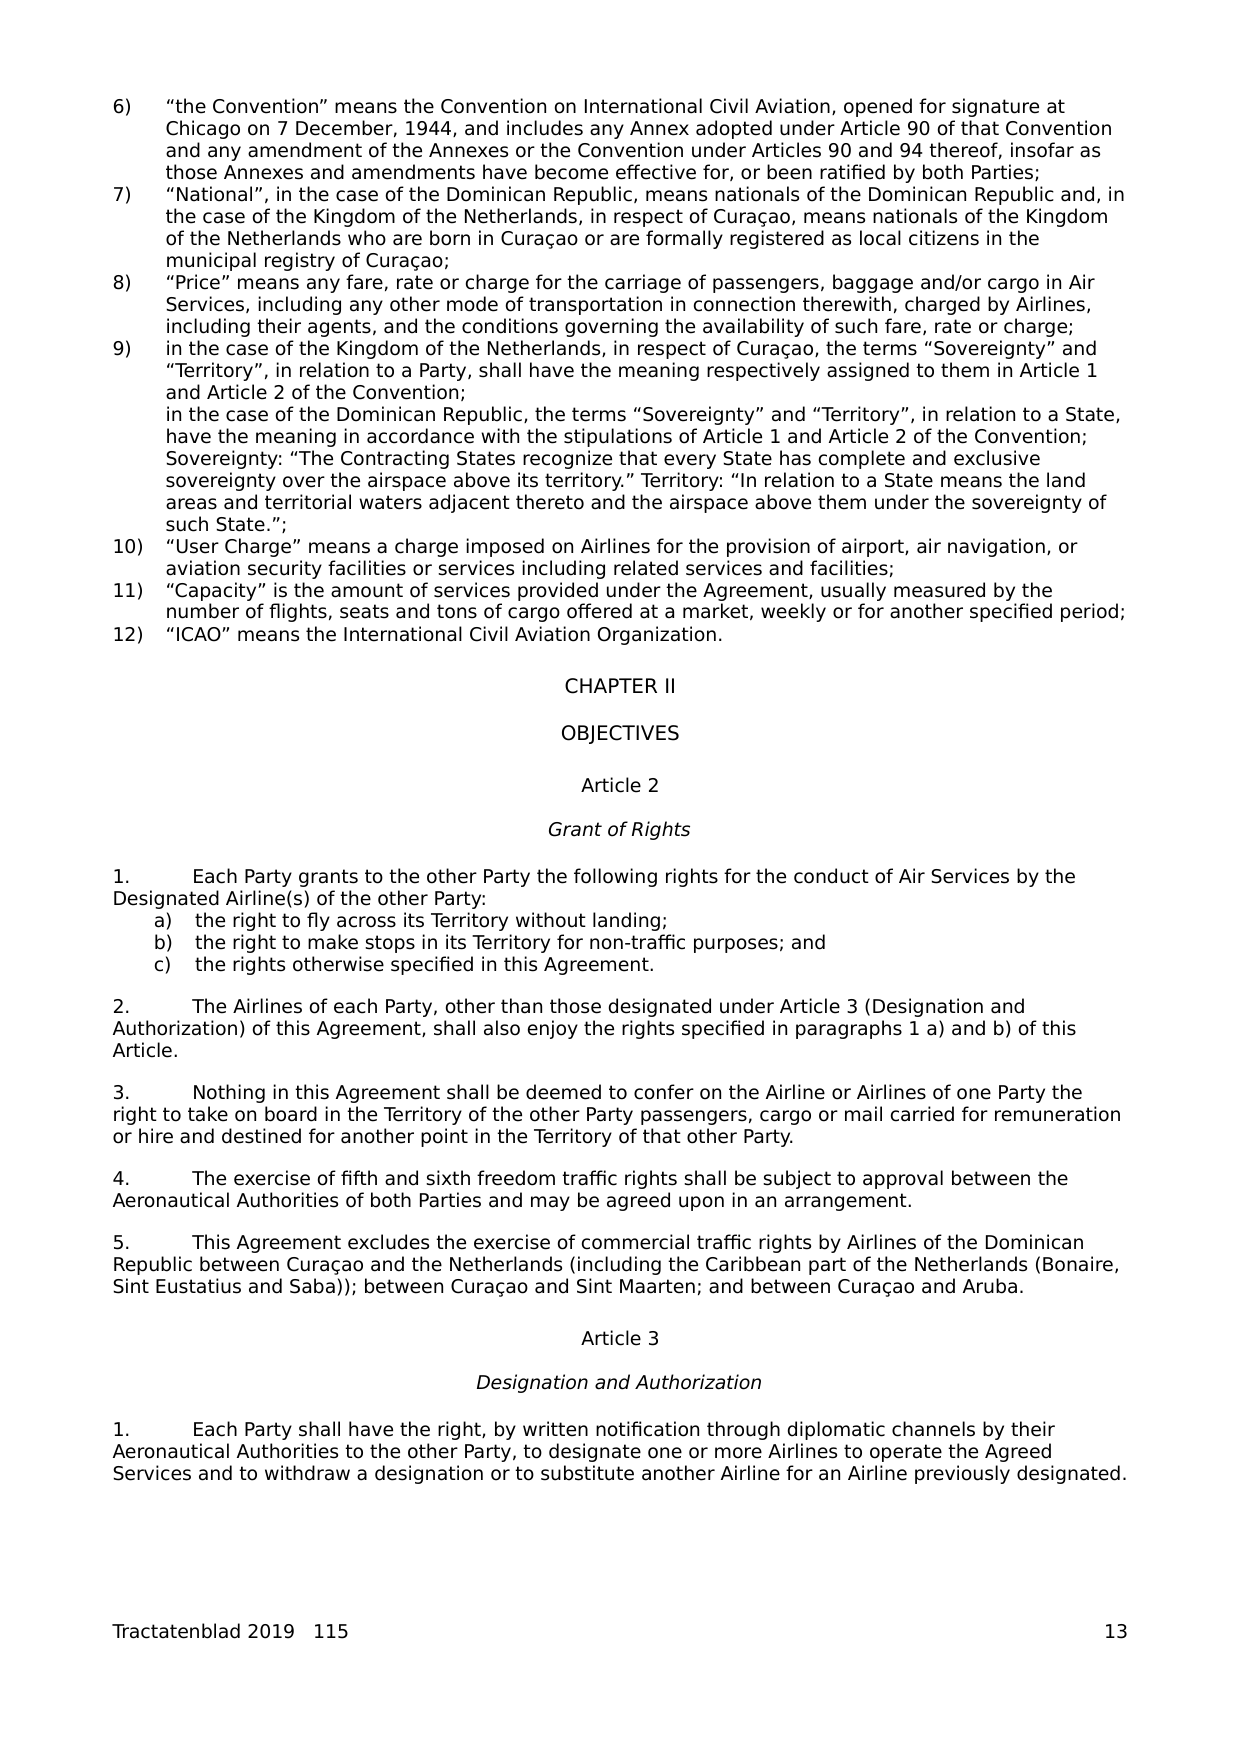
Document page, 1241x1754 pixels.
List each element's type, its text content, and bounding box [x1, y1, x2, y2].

text 2. The Airlines of each Party, other than those designated under Article 3 (Designation and Authorization) of this Agreement, shall also enjoy the rights specified in paragraphs 1 a) and b) of this Article. [112, 996, 1128, 1062]
text 8) “Price” means any fare, rate or charge for the carriage of passengers, baggage and/or cargo in Air Services, including any other mode of transportation in connection therewith, charged by Airlines, including their agents, and the conditions governing the availability of such fare, rate or charge; [112, 272, 1128, 338]
text 1. Each Party grants to the other Party the following rights for the conduct of Air Services by the Designated Airline(s) of the other Party: [112, 866, 1128, 910]
text 1. Each Party shall have the right, by written notification through diplomatic channels by their Aeronautical Authorities to the other Party, to designate one or more Airlines to operate the Agreed Services and to withdraw a designation or to substitute another Airline for an Airline previously designated. [112, 1419, 1128, 1485]
subtitle Article 2 Grant of Rights [112, 775, 1128, 841]
text 6) “the Convention” means the Convention on International Civil Aviation, opened for signature at Chicago on 7 December, 1944, and includes any Annex adopted under Article 90 of that Convention and any amendment of the Annexes or the Convention under Articles 90 and 94 thereof, insofar as those Annexes and amendments have become effective for, or been ratified by both Parties; [112, 96, 1128, 184]
text 11) “Capacity” is the amount of services provided under the Agreement, usually measured by the number of flights, seats and tons of cargo offered at a market, weekly or for another specified period; [112, 579, 1128, 623]
text b) the right to make stops in its Territory for non-traffic purposes; and [153, 932, 1128, 954]
text in the case of the Dominican Republic, the terms “Sovereignty” and “Territory”, in relation to a State, have the meaning in accordance with the stipulations of Article 1 and Article 2 of the Convention; Sovereignty: “The Contracting States recognize that every State has complete and exclusive sovereignty over the airspace above its territory.” Territory: “In relation to a State means the land areas and territorial waters adjacent thereto and the airspace above them under the sovereignty of such State.”; [165, 404, 1128, 536]
text 10) “User Charge” means a charge imposed on Airlines for the provision of airport, air navigation, or aviation security facilities or services including related services and facilities; [112, 536, 1128, 579]
text a) the right to fly across its Territory without landing; [153, 910, 1128, 932]
text 12) “ICAO” means the International Civil Aviation Organization. [112, 623, 1128, 645]
text 9) in the case of the Kingdom of the Netherlands, in respect of Curaçao, the terms “Sovereignty” and “Territory”, in relation to a Party, shall have the meaning respectively assigned to them in Article 1 and Article 2 of the Convention; [112, 338, 1128, 404]
text 5. This Agreement excludes the exercise of commercial traffic rights by Airlines of the Dominican Republic between Curaçao and the Netherlands (including the Caribbean part of the Netherlands (Bonaire, Sint Eustatius and Saba)); between Curaçao and Sint Maarten; and between Curaçao and Aruba. [112, 1232, 1128, 1298]
text c) the rights otherwise specified in this Agreement. [153, 954, 1128, 976]
subtitle CHAPTER II OBJECTIVES [112, 675, 1128, 745]
text 4. The exercise of fifth and sixth freedom traffic rights shall be subject to approval between the Aeronautical Authorities of both Parties and may be agreed upon in an arrangement. [112, 1168, 1128, 1212]
text 3. Nothing in this Agreement shall be deemed to confer on the Airline or Airlines of one Party the right to take on board in the Territory of the other Party passengers, cargo or mail carried for remuneration or hire and destined for another point in the Territory of that other Party. [112, 1082, 1128, 1148]
text 7) “National”, in the case of the Dominican Republic, means nationals of the Dominican Republic and, in the case of the Kingdom of the Netherlands, in respect of Curaçao, means nationals of the Kingdom of the Netherlands who are born in Curaçao or are formally registered as local citizens in the municipal registry of Curaçao; [112, 184, 1128, 272]
subtitle Article 3 Designation and Authorization [112, 1328, 1128, 1394]
